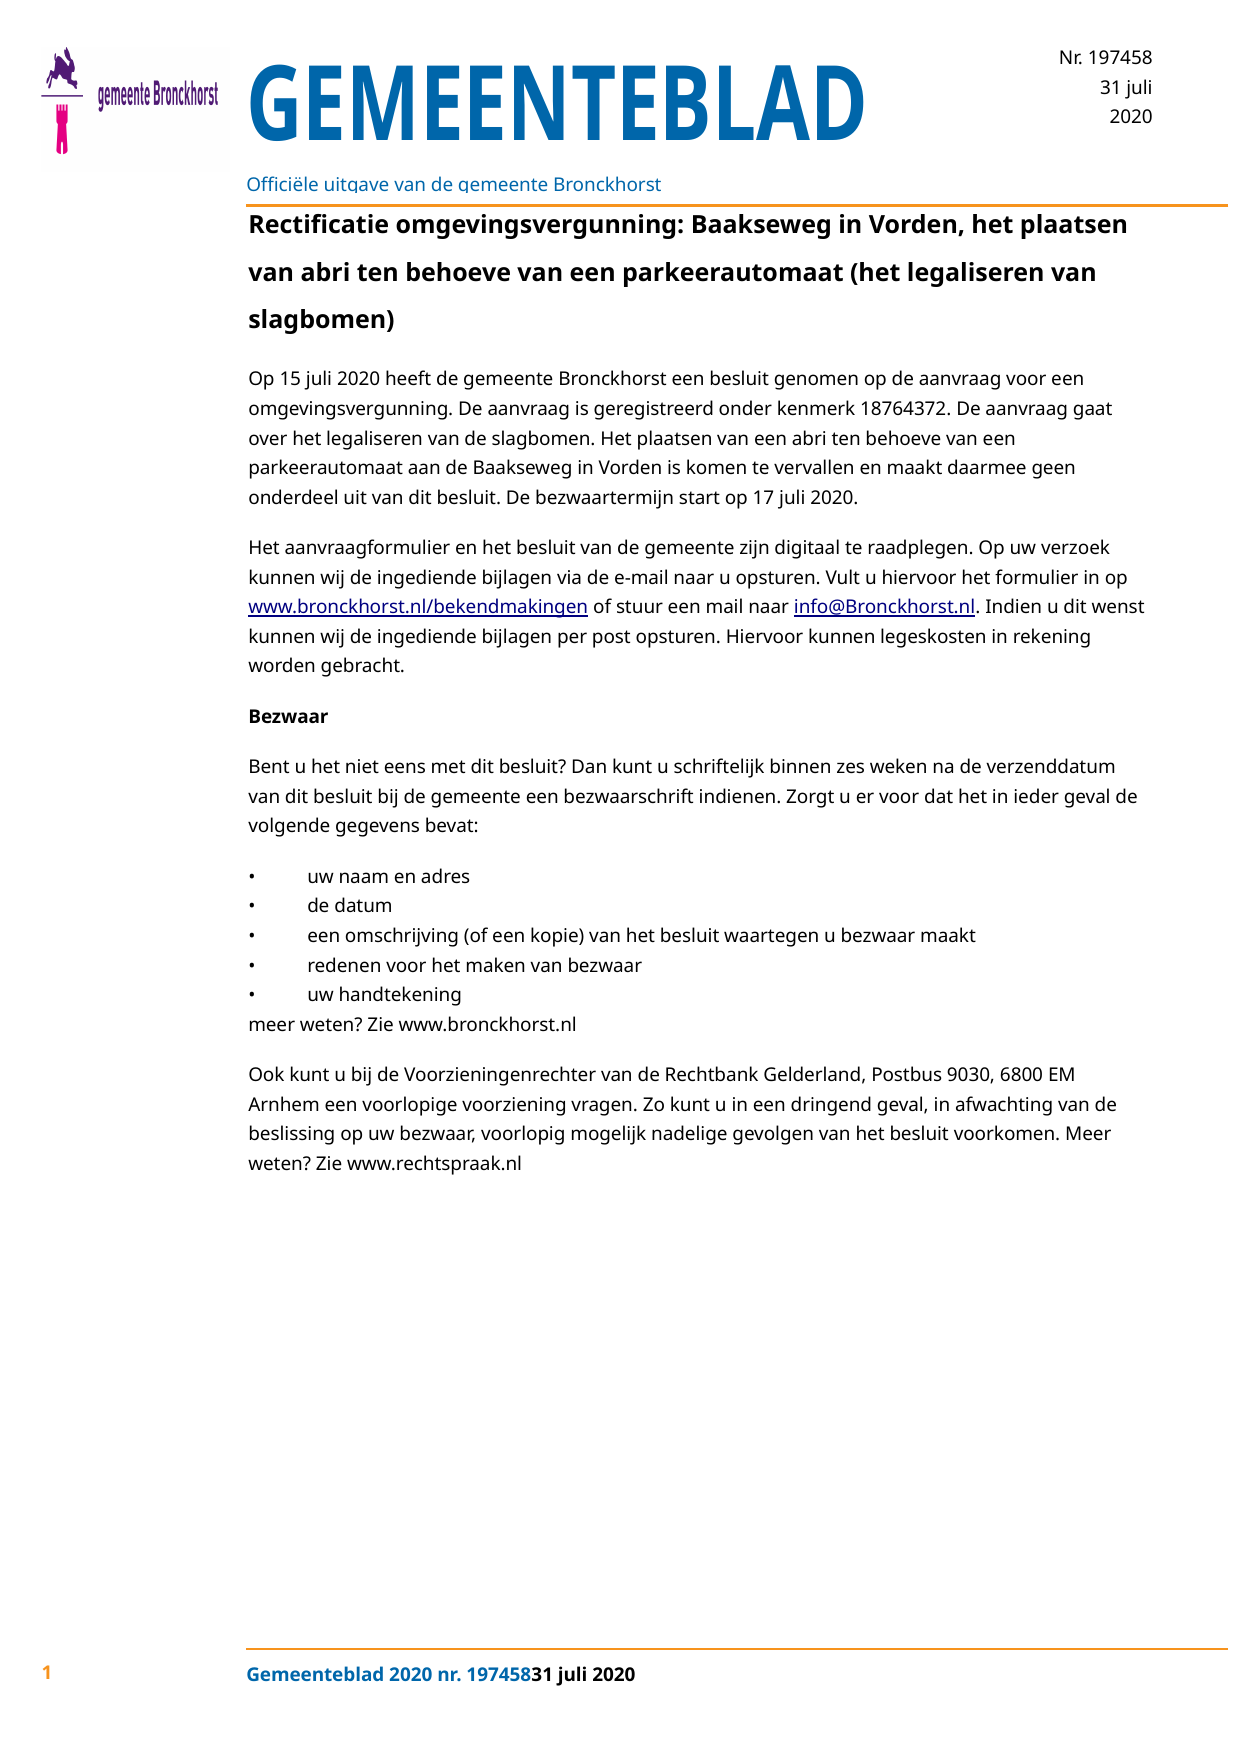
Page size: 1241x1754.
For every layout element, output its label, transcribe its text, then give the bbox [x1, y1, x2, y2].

text meer weten? Zie www.bronckhorst.nl [248, 1011, 1152, 1037]
picture [41, 47, 231, 172]
list redenen voor het maken van bezwaar [248, 952, 1152, 977]
list de datum [248, 893, 1152, 918]
list uw handtekening [248, 981, 1152, 1007]
list uw naam en adres [248, 863, 1152, 889]
text Bezwaar [248, 703, 1152, 729]
text Ook kunt u bij de Voorzieningenrechter van de Rechtbank Gelderland, Postbus 9030, 6800 EM Arnhem een voorlopige voorziening vragen. Zo kunt u in een dringend geval, in afwachting van de beslissing op uw bezwaar, voorlopig mogelijk nadelige gevolgen van het besluit voorkomen. Meer weten? Zie www.rechtspraak.nl [248, 1061, 1152, 1176]
text Rectificatie omgevingsvergunning: Baakseweg in Vorden, het plaatsen van abri ten behoeve van een parkeerautomaat (het legaliseren van slagbomen) [248, 207, 1152, 336]
text Bent u het niet eens met dit besluit? Dan kunt u schriftelijk binnen zes weken na de verzenddatum van dit besluit bij de gemeente een bezwaarschrift indienen. Zorgt u er voor dat het in ieder geval de volgende gegevens bevat: [248, 753, 1152, 838]
text Het aanvraagformulier en het besluit van de gemeente zijn digitaal te raadplegen. Op uw verzoek kunnen wij de ingediende bijlagen via de e-mail naar u opsturen. Vult u hiervoor het formulier in op www.bronckhorst.nl/bekendmakingen of stuur een mail naar info@Bronckhorst.nl. Indien u dit wenst kunnen wij de ingediende bijlagen per post opsturen. Hiervoor kunnen legeskosten in rekening worden gebracht. [248, 534, 1152, 678]
list een omschrijving (of een kopie) van het besluit waartegen u bezwaar maakt [248, 922, 1152, 948]
text Op 15 juli 2020 heeft de gemeente Bronckhorst een besluit genomen op de aanvraag voor een omgevingsvergunning. De aanvraag is geregistreerd onder kenmerk 18764372. De aanvraag gaat over het legaliseren van de slagbomen. Het plaatsen van een abri ten behoeve van een parkeerautomaat aan de Baakseweg in Vorden is komen te vervallen en maakt daarmee geen onderdeel uit van dit besluit. De bezwaartermijn start op 17 juli 2020. [248, 366, 1152, 509]
